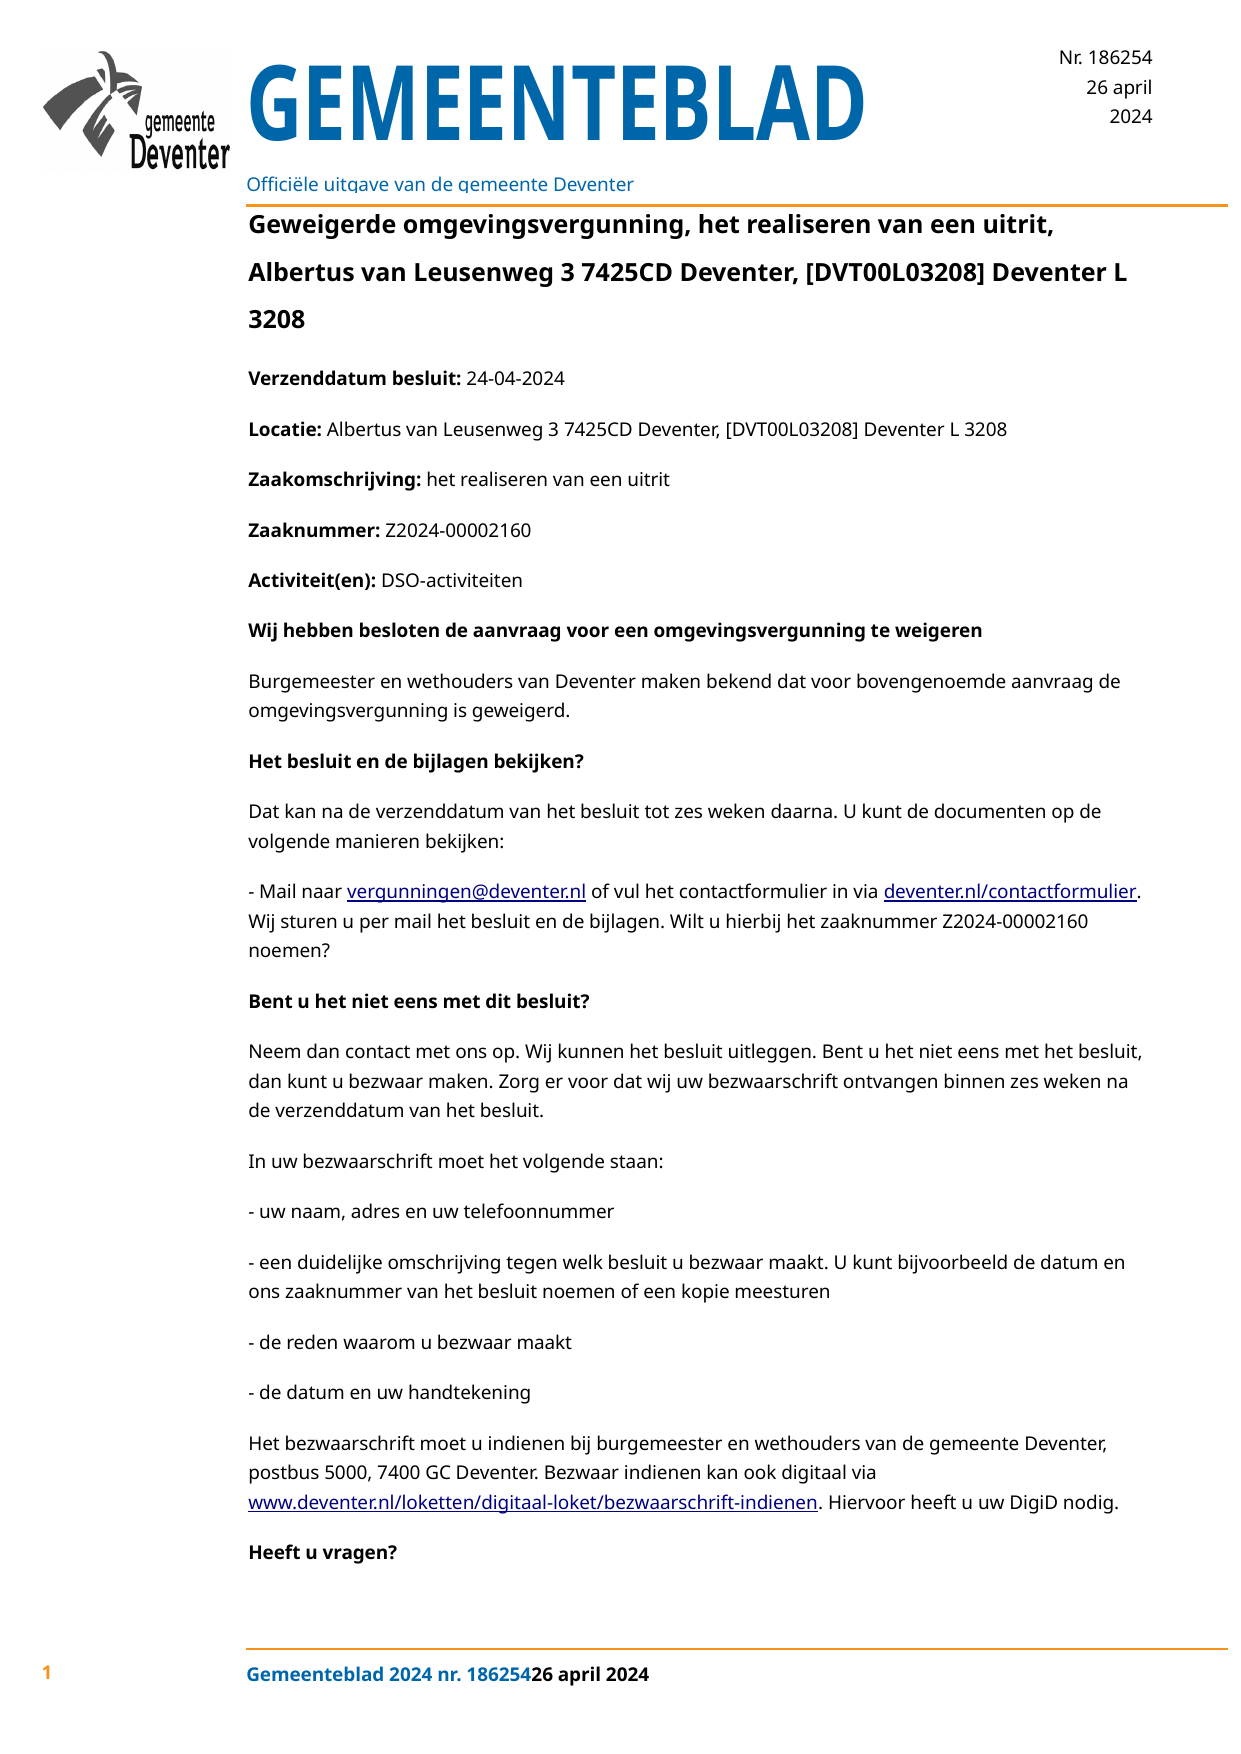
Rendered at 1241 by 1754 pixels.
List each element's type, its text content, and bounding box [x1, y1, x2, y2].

text Zaakomschrijving: het realiseren van een uitrit [248, 466, 1152, 492]
text Locatie: Albertus van Leusenweg 3 7425CD Deventer, [DVT00L03208] Deventer L 3208 [248, 416, 1152, 442]
text Wij hebben besloten de aanvraag voor een omgevingsvergunning te weigeren [248, 618, 1152, 643]
text - de reden waarom u bezwaar maakt [248, 1329, 1152, 1354]
text Het bezwaarschrift moet u indienen bij burgemeester en wethouders van de gemeente Deventer, postbus 5000, 7400 GC Deventer. Bezwaar indienen kan ook digitaal via www.deventer.nl/loketten/digitaal-loket/bezwaarschrift-indienen. Hiervoor heeft u uw DigiD nodig. [248, 1430, 1152, 1514]
text Dat kan na de verzenddatum van het besluit tot zes weken daarna. U kunt de documenten op de volgende manieren bekijken: [248, 798, 1152, 854]
text - een duidelijke omschrijving tegen welk besluit u bezwaar maakt. U kunt bijvoorbeeld de datum en ons zaaknummer van het besluit noemen of een kopie meesturen [248, 1249, 1152, 1304]
text Heeft u vragen? [248, 1539, 1152, 1565]
text Het besluit en de bijlagen bekijken? [248, 748, 1152, 774]
text Neem dan contact met ons op. Wij kunnen het besluit uitleggen. Bent u het niet eens met het besluit, dan kunt u bezwaar maken. Zorg er voor dat wij uw bezwaarschrift ontvangen binnen zes weken na de verzenddatum van het besluit. [248, 1038, 1152, 1123]
text Activiteit(en): DSO-activiteiten [248, 567, 1152, 593]
text Bent u het niet eens met dit besluit? [248, 988, 1152, 1014]
text Geweigerde omgevingsvergunning, het realiseren van een uitrit, Albertus van Leusenweg 3 7425CD Deventer, [DVT00L03208] Deventer L 3208 [248, 207, 1152, 336]
text Burgemeester en wethouders van Deventer maken bekend dat voor bovengenoemde aanvraag de omgevingsvergunning is geweigerd. [248, 668, 1152, 723]
text Zaaknummer: Z2024-00002160 [248, 517, 1152, 542]
picture [41, 47, 231, 172]
text - Mail naar vergunningen@deventer.nl of vul het contactformulier in via deventer.nl/contactformulier. Wij sturen u per mail het besluit en de bijlagen. Wilt u hierbij het zaaknummer Z2024-00002160 noemen? [248, 878, 1152, 963]
text - uw naam, adres en uw telefoonnummer [248, 1198, 1152, 1224]
text - de datum en uw handtekening [248, 1379, 1152, 1405]
text In uw bezwaarschrift moet het volgende staan: [248, 1148, 1152, 1174]
text Verzenddatum besluit: 24-04-2024 [248, 366, 1152, 391]
